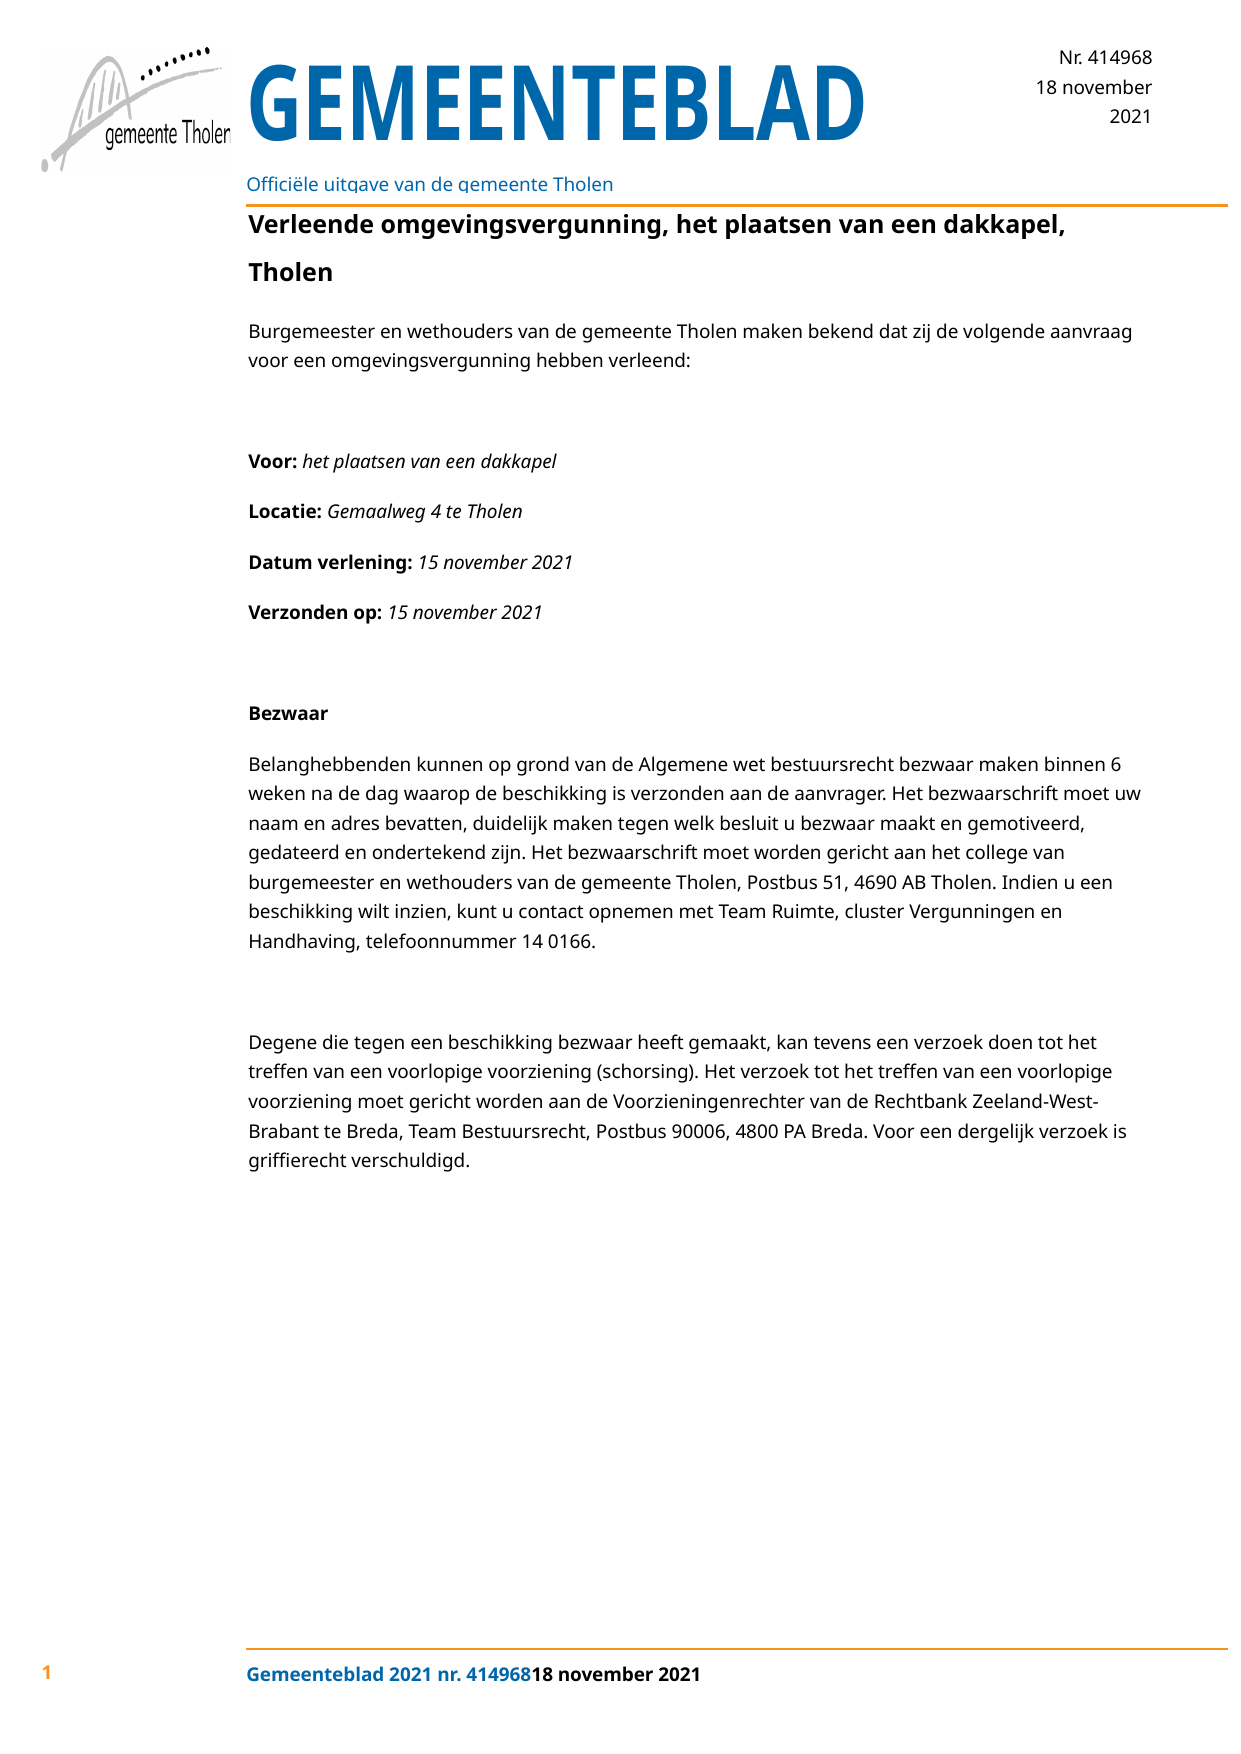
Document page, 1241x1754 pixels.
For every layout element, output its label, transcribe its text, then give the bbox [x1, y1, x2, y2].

text Locatie: Gemaalweg 4 te Tholen [248, 499, 1152, 524]
text Verleende omgevingsvergunning, het plaatsen van een dakkapel, Tholen [248, 207, 1152, 288]
text Burgemeester en wethouders van de gemeente Tholen maken bekend dat zij de volgende aanvraag voor een omgevingsvergunning hebben verleend: [248, 318, 1152, 373]
text Degene die tegen een beschikking bezwaar heeft gemaakt, kan tevens een verzoek doen tot het treffen van een voorlopige voorziening (schorsing). Het verzoek tot het treffen van een voorlopige voorziening moet gericht worden aan de Voorzieningenrechter van de Rechtbank Zeeland-West-Brabant te Breda, Team Bestuursrecht, Postbus 90006, 4800 PA Breda. Voor een dergelijk verzoek is griffierecht verschuldigd. [248, 1029, 1152, 1173]
text Datum verlening: 15 november 2021 [248, 549, 1152, 575]
picture [41, 47, 231, 172]
text Bezwaar [248, 700, 1152, 726]
text Verzonden op: 15 november 2021 [248, 599, 1152, 625]
text Voor: het plaatsen van een dakkapel [248, 448, 1152, 474]
text Belanghebbenden kunnen op grond van de Algemene wet bestuursrecht bezwaar maken binnen 6 weken na de dag waarop de beschikking is verzonden aan de aanvrager. Het bezwaarschrift moet uw naam en adres bevatten, duidelijk maken tegen welk besluit u bezwaar maakt en gemotiveerd, gedateerd en ondertekend zijn. Het bezwaarschrift moet worden gericht aan het college van burgemeester en wethouders van de gemeente Tholen, Postbus 51, 4690 AB Tholen. Indien u een beschikking wilt inzien, kunt u contact opnemen met Team Ruimte, cluster Vergunningen en Handhaving, telefoonnummer 14 0166. [248, 751, 1152, 954]
